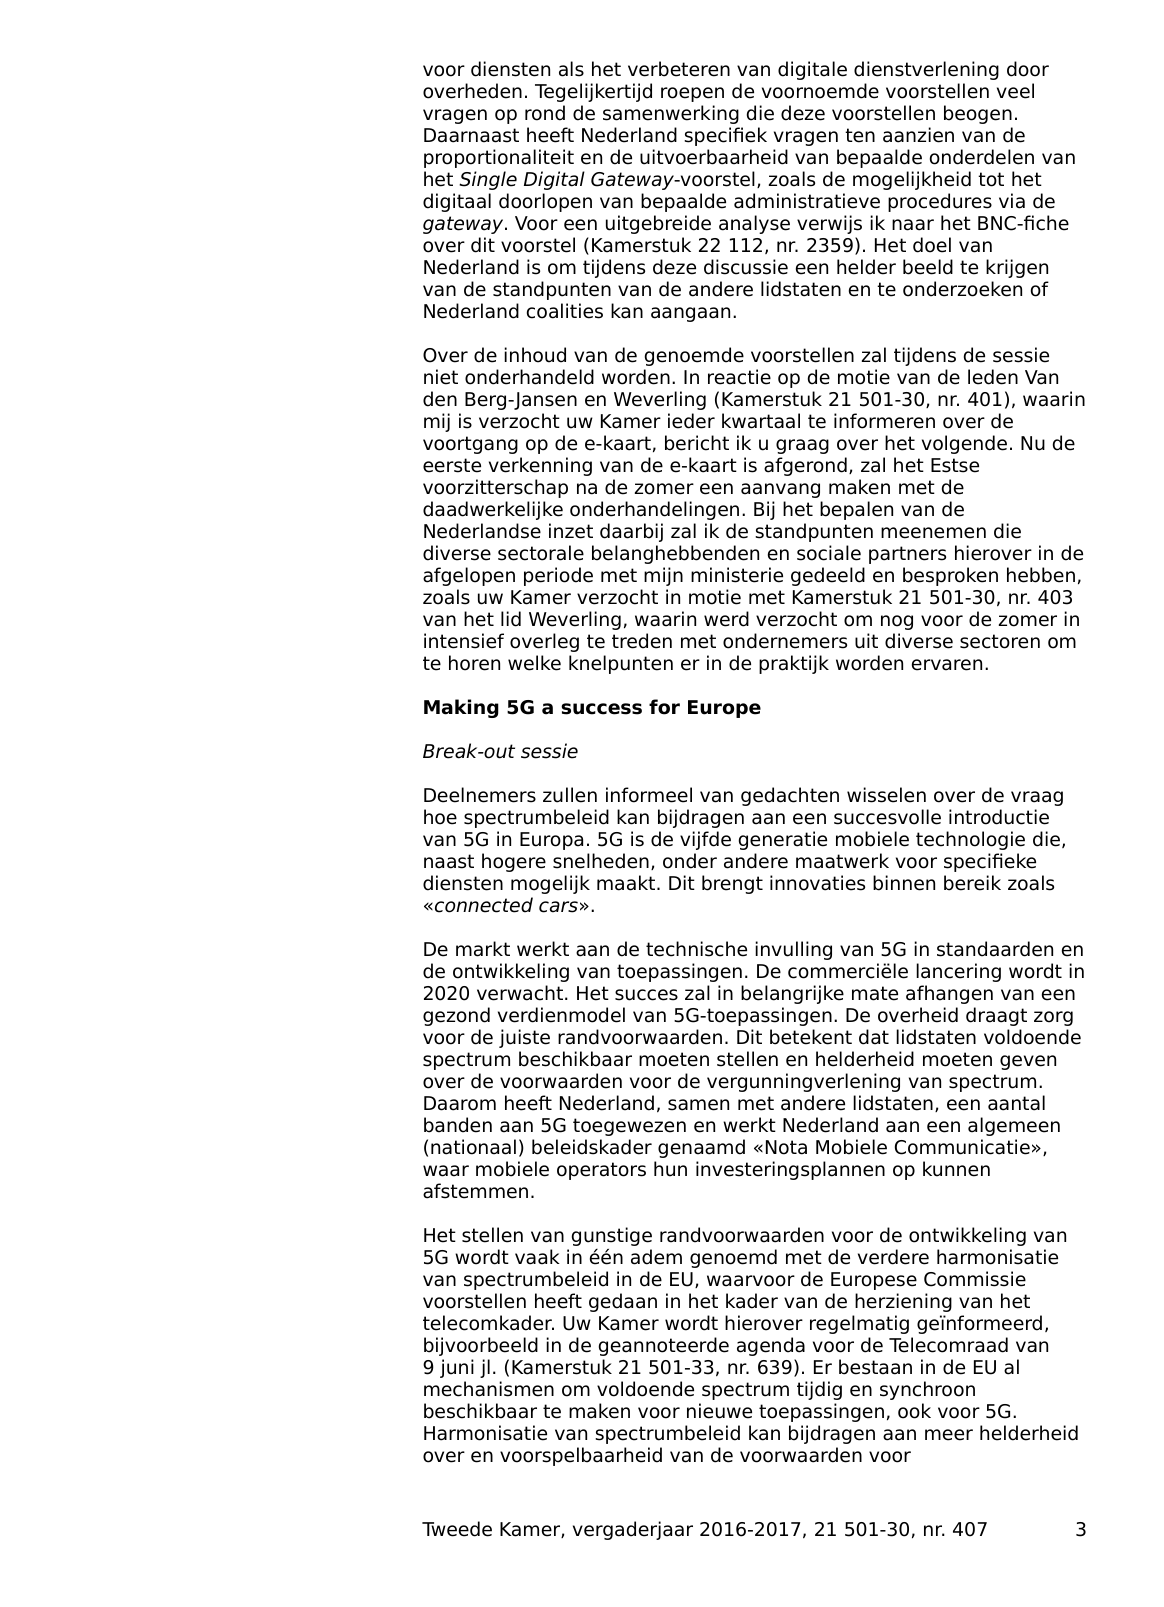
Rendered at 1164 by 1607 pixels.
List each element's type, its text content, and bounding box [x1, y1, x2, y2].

subtitle Break-out sessie [422, 741, 1087, 763]
text De markt werkt aan de technische invulling van 5G in standaarden en de ontwikkeling van toepassingen. De commerciële lancering wordt in 2020 verwacht. Het succes zal in belangrijke mate afhangen van een gezond verdienmodel van 5G-toepassingen. De overheid draagt zorg voor de juiste randvoorwaarden. Dit betekent dat lidstaten voldoende spectrum beschikbaar moeten stellen en helderheid moeten geven over de voorwaarden voor de vergunningverlening van spectrum. Daarom heeft Nederland, samen met andere lidstaten, een aantal banden aan 5G toegewezen en werkt Nederland aan een algemeen (nationaal) beleidskader genaamd «Nota Mobiele Communicatie», waar mobiele operators hun investeringsplannen op kunnen afstemmen. [422, 939, 1087, 1203]
subtitle Making 5G a success for Europe [422, 697, 1087, 719]
text voor diensten als het verbeteren van digitale dienstverlening door overheden. Tegelijkertijd roepen de voornoemde voorstellen veel vragen op rond de samenwerking die deze voorstellen beogen. Daarnaast heeft Nederland specifiek vragen ten aanzien van de proportionaliteit en de uitvoerbaarheid van bepaalde onderdelen van het Single Digital Gateway-voorstel, zoals de mogelijkheid tot het digitaal doorlopen van bepaalde administratieve procedures via de gateway. Voor een uitgebreide analyse verwijs ik naar het BNC-fiche over dit voorstel (Kamerstuk 22 112, nr. 2359). Het doel van Nederland is om tijdens deze discussie een helder beeld te krijgen van de standpunten van de andere lidstaten en te onderzoeken of Nederland coalities kan aangaan. [422, 59, 1087, 323]
text Over de inhoud van de genoemde voorstellen zal tijdens de sessie niet onderhandeld worden. In reactie op de motie van de leden Van den Berg-Jansen en Weverling (Kamerstuk 21 501-30, nr. 401), waarin mij is verzocht uw Kamer ieder kwartaal te informeren over de voortgang op de e-kaart, bericht ik u graag over het volgende. Nu de eerste verkenning van de e-kaart is afgerond, zal het Estse voorzitterschap na de zomer een aanvang maken met de daadwerkelijke onderhandelingen. Bij het bepalen van de Nederlandse inzet daarbij zal ik de standpunten meenemen die diverse sectorale belanghebbenden en sociale partners hierover in de afgelopen periode met mijn ministerie gedeeld en besproken hebben, zoals uw Kamer verzocht in motie met Kamerstuk 21 501-30, nr. 403 van het lid Weverling, waarin werd verzocht om nog voor de zomer in intensief overleg te treden met ondernemers uit diverse sectoren om te horen welke knelpunten er in de praktijk worden ervaren. [422, 345, 1087, 675]
text Deelnemers zullen informeel van gedachten wisselen over de vraag hoe spectrumbeleid kan bijdragen aan een succesvolle introductie van 5G in Europa. 5G is de vijfde generatie mobiele technologie die, naast hogere snelheden, onder andere maatwerk voor specifieke diensten mogelijk maakt. Dit brengt innovaties binnen bereik zoals «connected cars». [422, 785, 1087, 917]
text Het stellen van gunstige randvoorwaarden voor de ontwikkeling van 5G wordt vaak in één adem genoemd met de verdere harmonisatie van spectrumbeleid in de EU, waarvoor de Europese Commissie voorstellen heeft gedaan in het kader van de herziening van het telecomkader. Uw Kamer wordt hierover regelmatig geïnformeerd, bijvoorbeeld in de geannoteerde agenda voor de Telecomraad van 9 juni jl. (Kamerstuk 21 501-33, nr. 639). Er bestaan in de EU al mechanismen om voldoende spectrum tijdig en synchroon beschikbaar te maken voor nieuwe toepassingen, ook voor 5G. Harmonisatie van spectrumbeleid kan bijdragen aan meer helderheid over en voorspelbaarheid van de voorwaarden voor [422, 1225, 1087, 1467]
